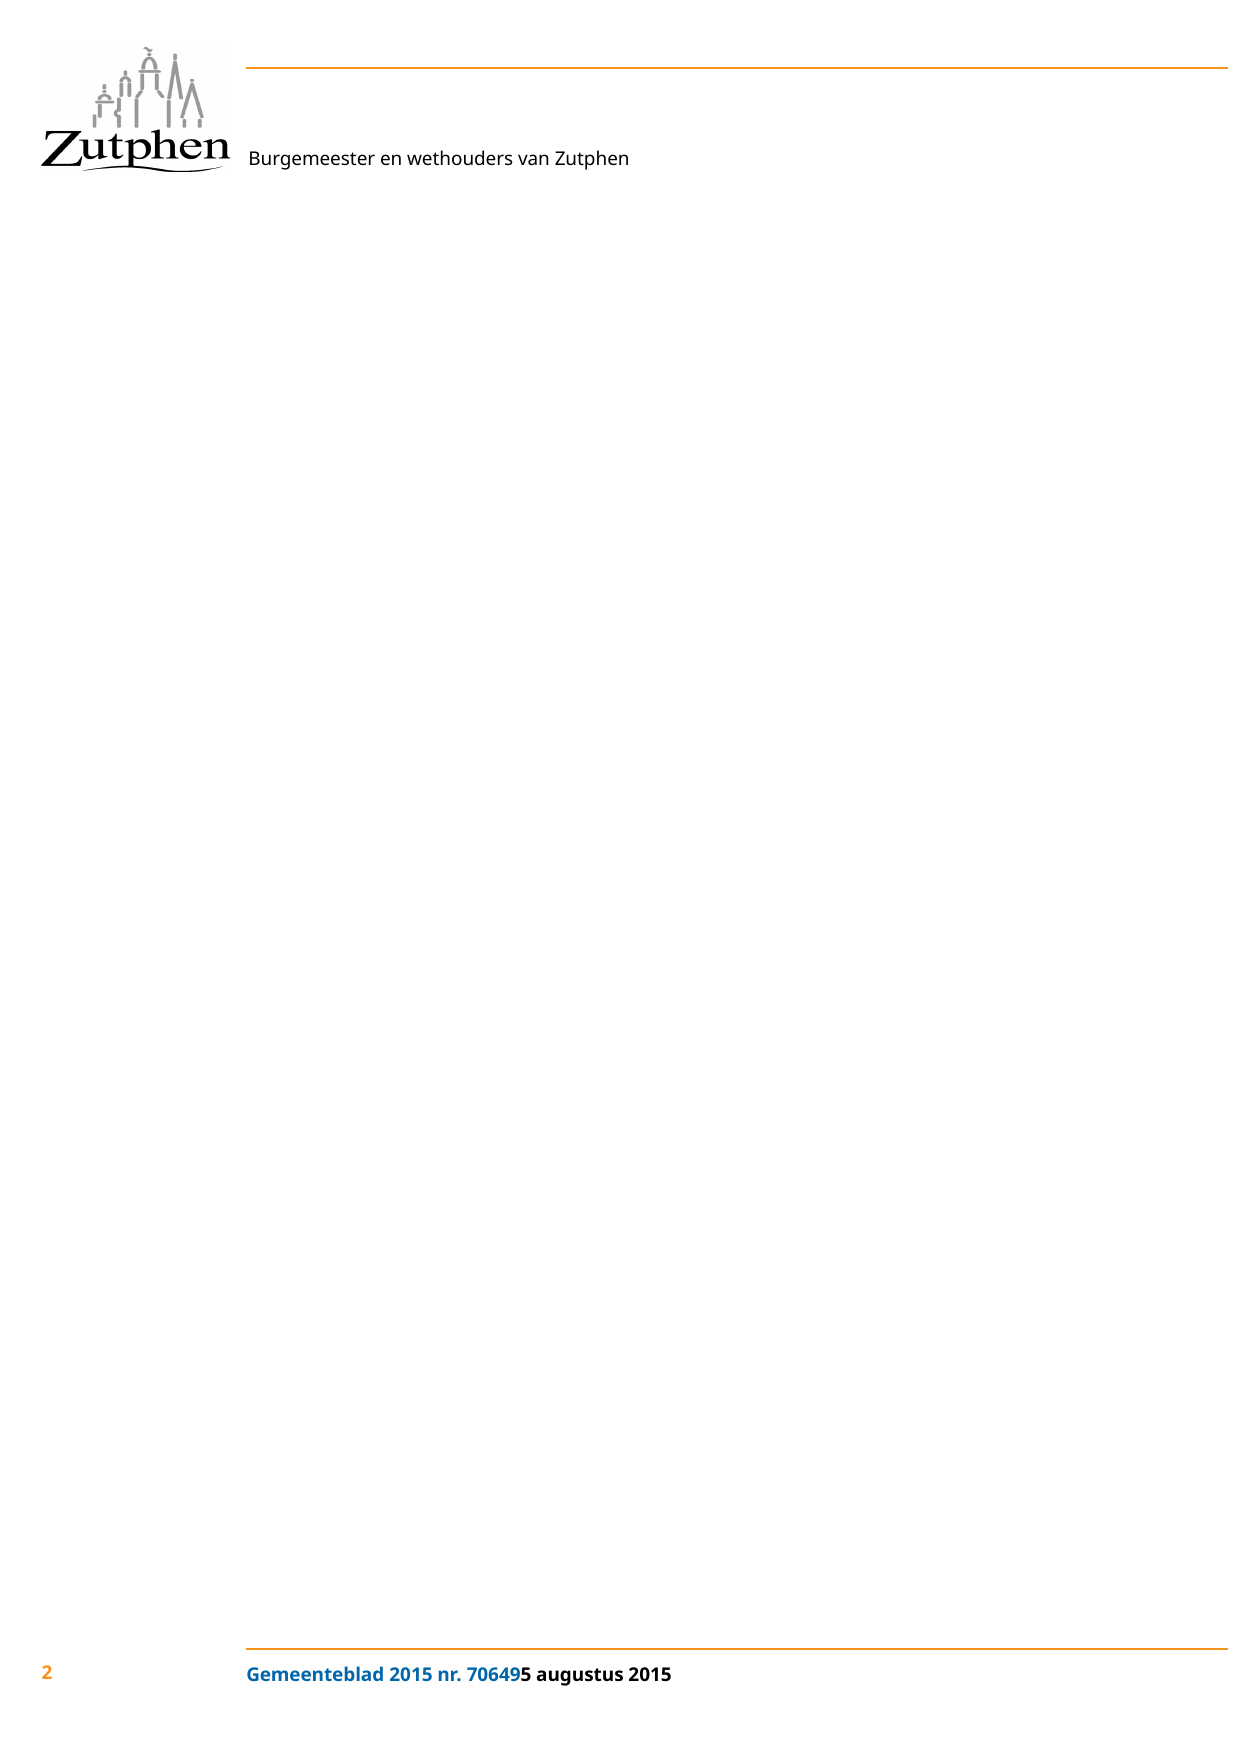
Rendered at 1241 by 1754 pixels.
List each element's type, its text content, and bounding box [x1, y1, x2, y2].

text Burgemeester en wethouders van Zutphen [248, 145, 1152, 171]
picture [41, 47, 231, 172]
